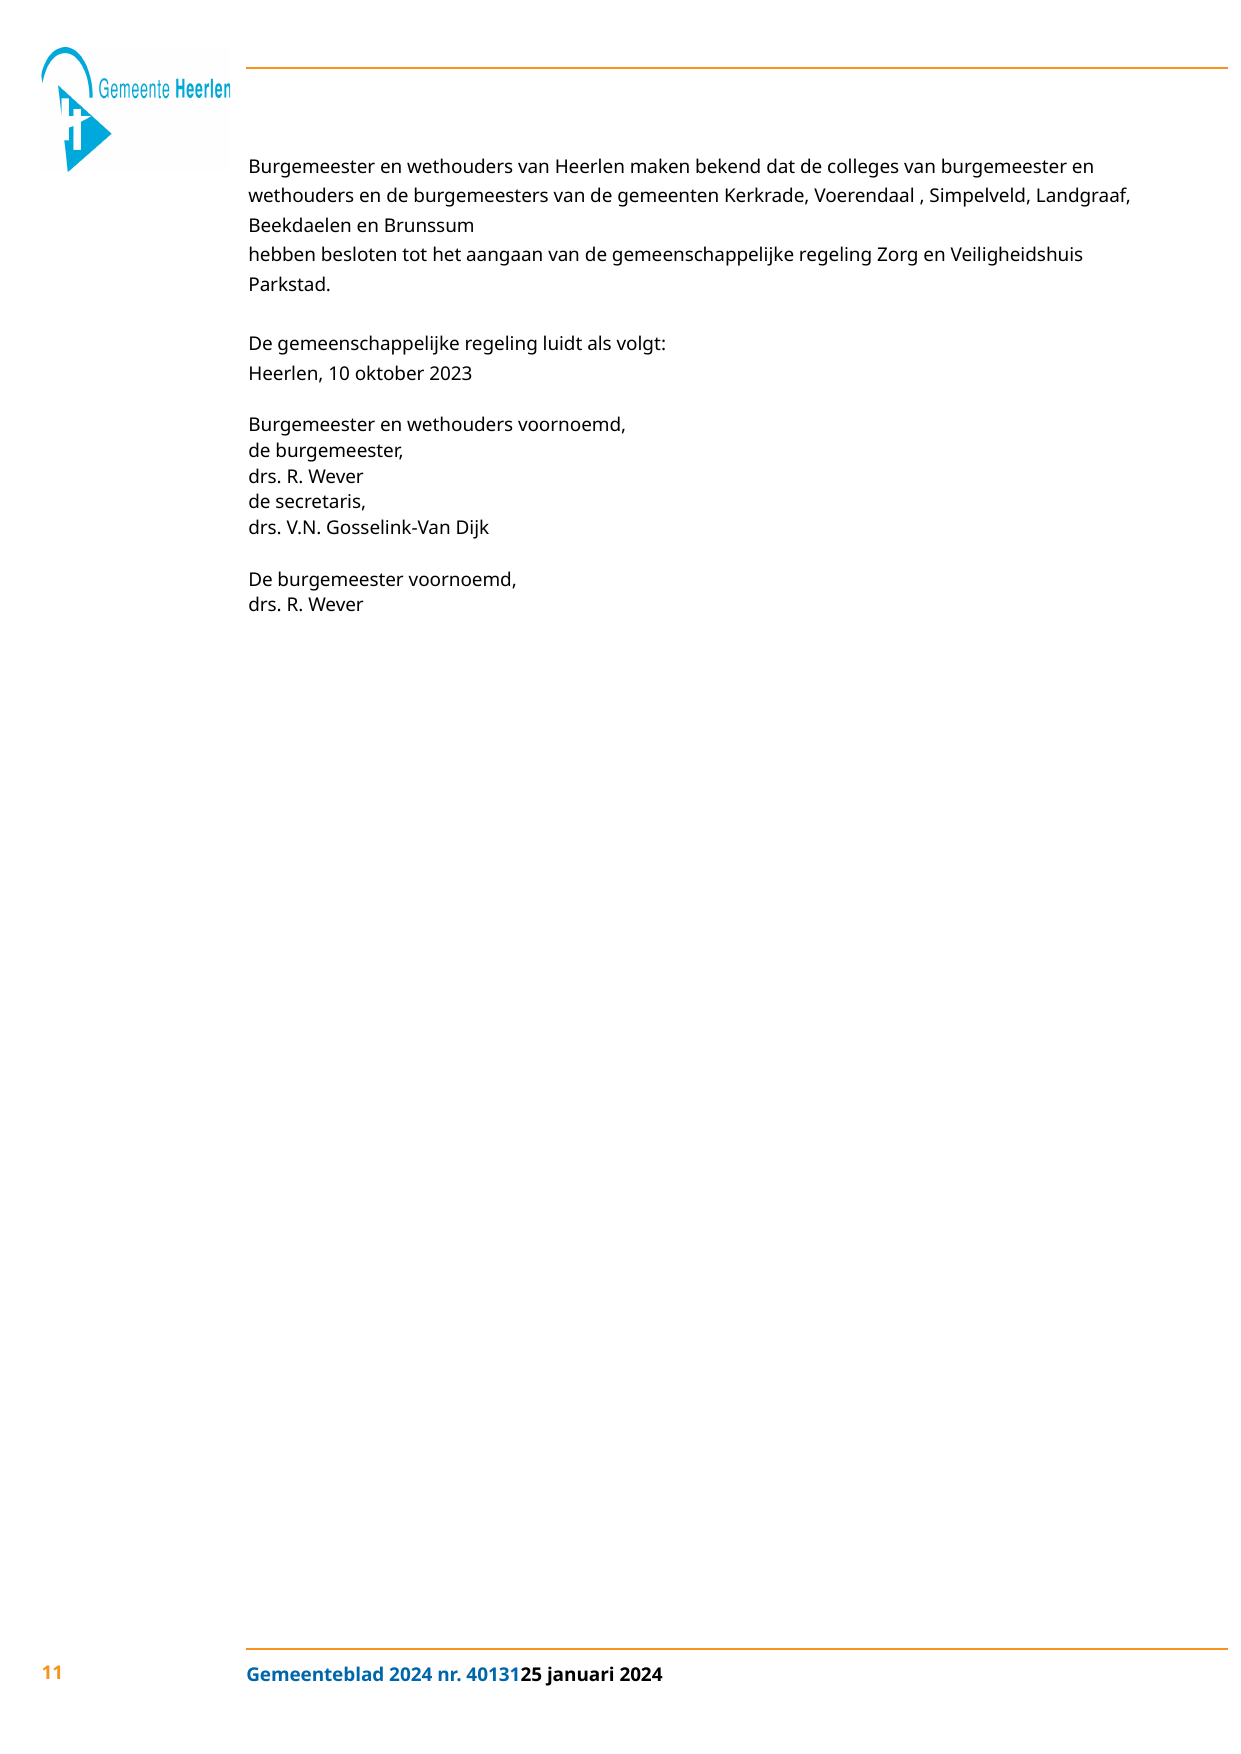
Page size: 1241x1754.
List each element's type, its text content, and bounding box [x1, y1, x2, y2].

text Heerlen, 10 oktober 2023 [248, 360, 1152, 386]
text De burgemeester voornoemd, [248, 566, 1152, 591]
text Burgemeester en wethouders van Heerlen maken bekend dat de colleges van burgemeester en wethouders en de burgemeesters van de gemeenten Kerkrade, Voerendaal , Simpelveld, Landgraaf, Beekdaelen en Brunssum [248, 153, 1152, 238]
text Burgemeester en wethouders voornoemd, [248, 411, 1152, 437]
picture [41, 47, 231, 172]
text drs. R. Wever [248, 591, 1152, 617]
text de burgemeester, [248, 437, 1152, 463]
text hebben besloten tot het aangaan van de gemeenschappelijke regeling Zorg en Veiligheidshuis Parkstad. [248, 242, 1152, 297]
text drs. R. Wever [248, 463, 1152, 488]
text De gemeenschappelijke regeling luidt als volgt: [248, 330, 1152, 356]
picture [41, 47, 59, 70]
text drs. V.N. Gosselink-Van Dijk [248, 514, 1152, 540]
text de secretaris, [248, 488, 1152, 514]
